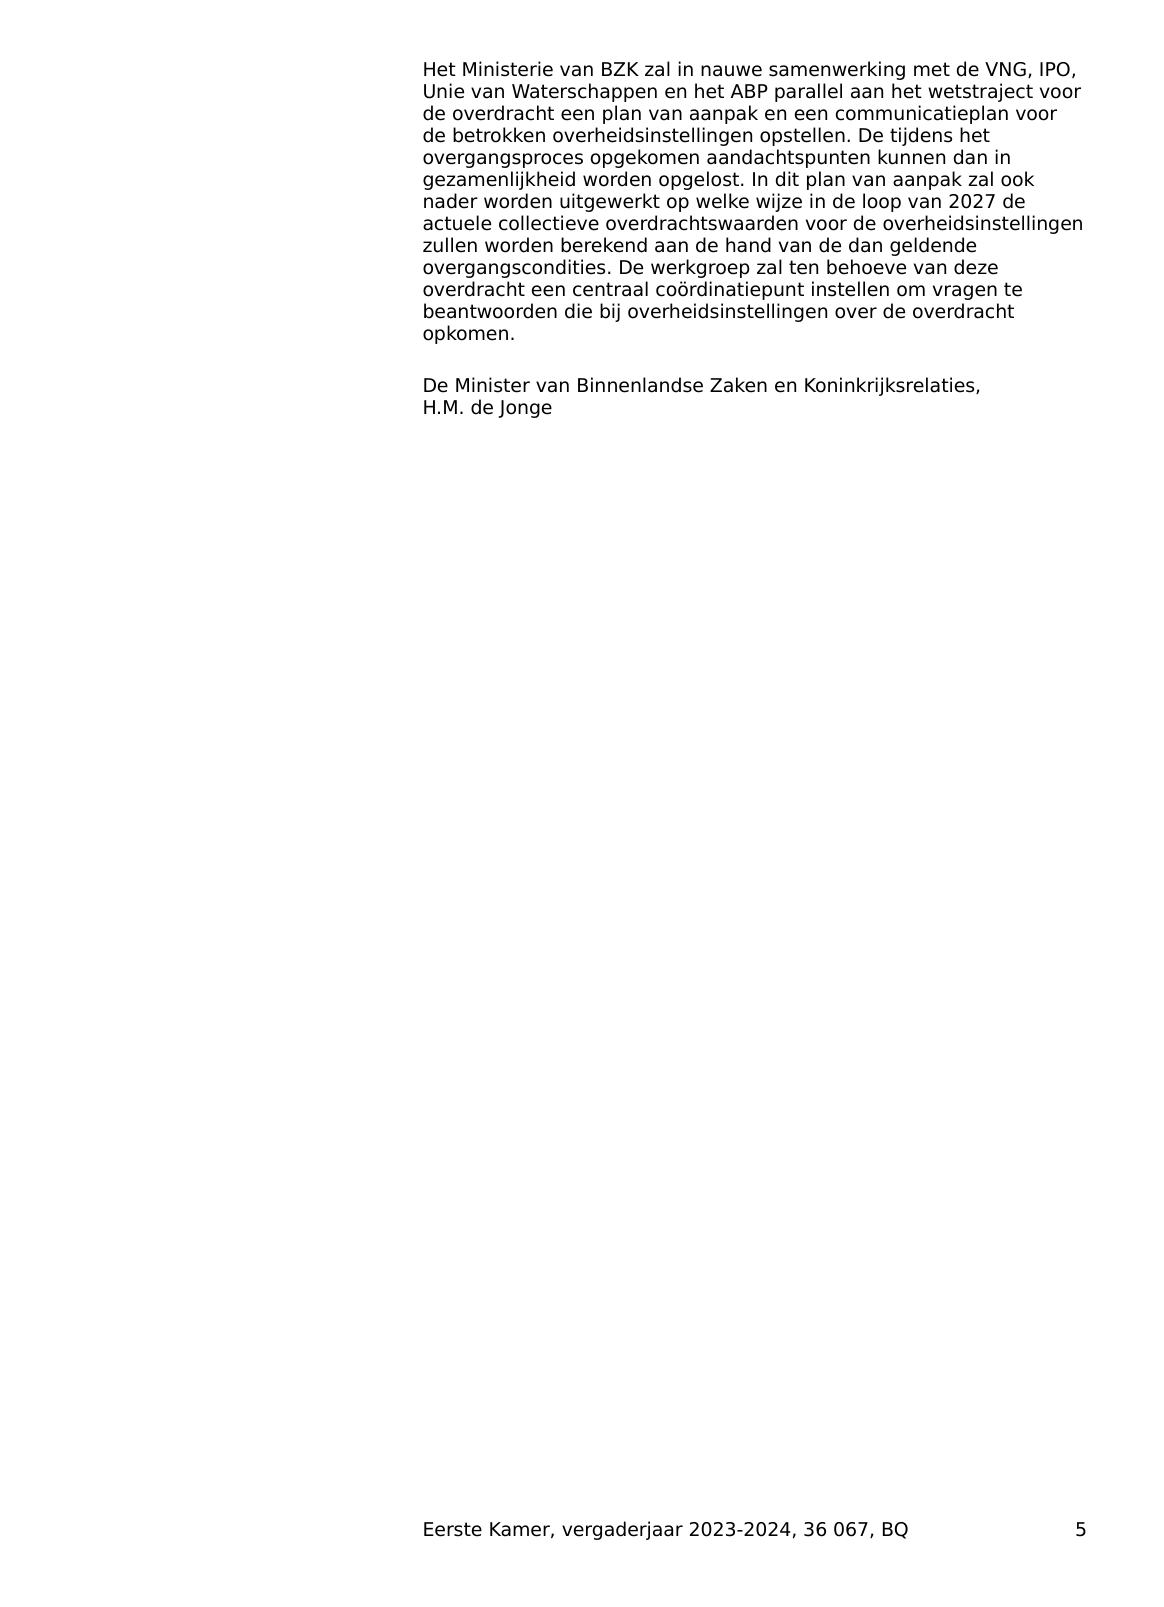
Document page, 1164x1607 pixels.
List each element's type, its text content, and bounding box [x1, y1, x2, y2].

text Het Ministerie van BZK zal in nauwe samenwerking met de VNG, IPO, Unie van Waterschappen en het ABP parallel aan het wetstraject voor de overdracht een plan van aanpak en een communicatieplan voor de betrokken overheidsinstellingen opstellen. De tijdens het overgangsproces opgekomen aandachtspunten kunnen dan in gezamenlijkheid worden opgelost. In dit plan van aanpak zal ook nader worden uitgewerkt op welke wijze in de loop van 2027 de actuele collectieve overdrachtswaarden voor de overheidsinstellingen zullen worden berekend aan de hand van de dan geldende overgangscondities. De werkgroep zal ten behoeve van deze overdracht een centraal coördinatiepunt instellen om vragen te beantwoorden die bij overheidsinstellingen over de overdracht opkomen. [422, 59, 1087, 345]
text De Minister van Binnenlandse Zaken en Koninkrijksrelaties, H.M. de Jonge [422, 375, 1087, 419]
